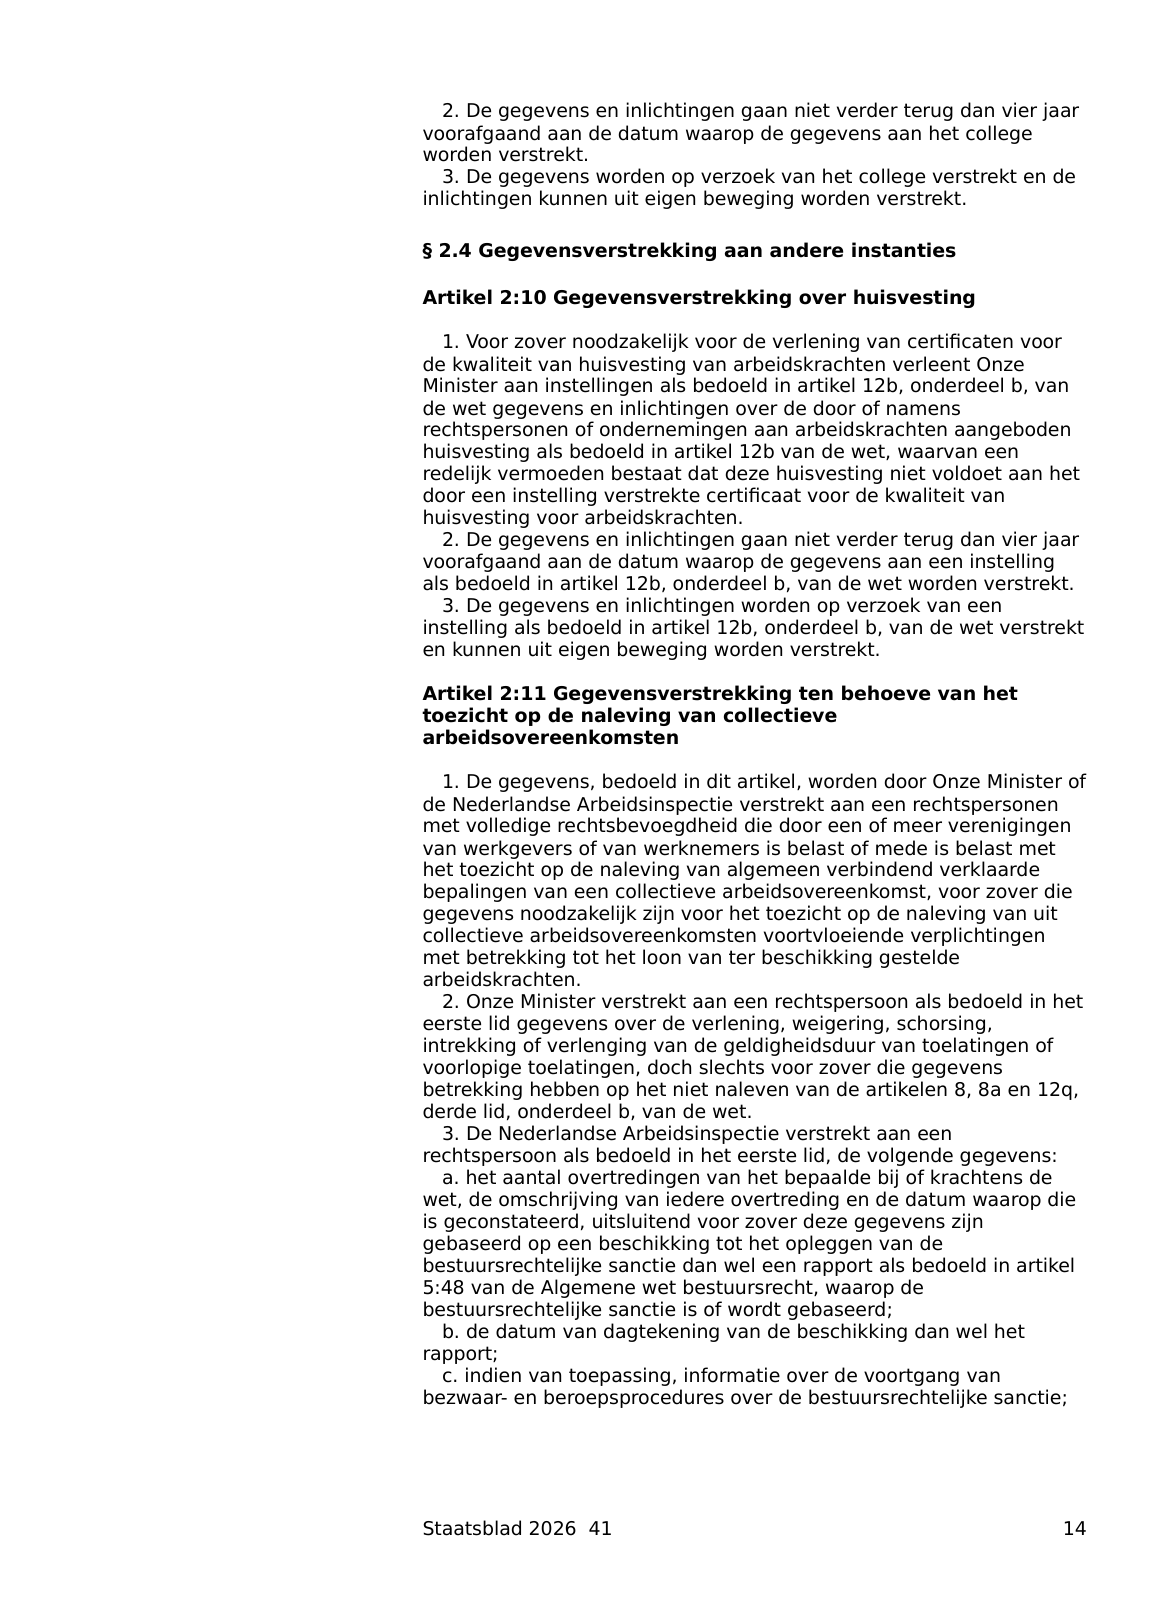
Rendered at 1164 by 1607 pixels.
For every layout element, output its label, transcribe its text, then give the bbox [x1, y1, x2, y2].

text 2. Onze Minister verstrekt aan een rechtspersoon als bedoeld in het eerste lid gegevens over de verlening, weigering, schorsing, intrekking of verlenging van de geldigheidsduur van toelatingen of voorlopige toelatingen, doch slechts voor zover die gegevens betrekking hebben op het niet naleven van de artikelen 8, 8a en 12q, derde lid, onderdeel b, van de wet. [422, 991, 1087, 1123]
subtitle Artikel 2:10 Gegevensverstrekking over huisvesting [422, 287, 1087, 309]
subtitle § 2.4 Gegevensverstrekking aan andere instanties [422, 240, 1087, 262]
text 1. Voor zover noodzakelijk voor de verlening van certificaten voor de kwaliteit van huisvesting van arbeidskrachten verleent Onze Minister aan instellingen als bedoeld in artikel 12b, onderdeel b, van de wet gegevens en inlichtingen over de door of namens rechtspersonen of ondernemingen aan arbeidskrachten aangeboden huisvesting als bedoeld in artikel 12b van de wet, waarvan een redelijk vermoeden bestaat dat deze huisvesting niet voldoet aan het door een instelling verstrekte certificaat voor de kwaliteit van huisvesting voor arbeidskrachten. [422, 331, 1087, 529]
subtitle Artikel 2:11 Gegevensverstrekking ten behoeve van het toezicht op de naleving van collectieve arbeidsovereenkomsten [422, 683, 1087, 749]
text b. de datum van dagtekening van de beschikking dan wel het rapport; [422, 1321, 1087, 1365]
text a. het aantal overtredingen van het bepaalde bij of krachtens de wet, de omschrijving van iedere overtreding en de datum waarop die is geconstateerd, uitsluitend voor zover deze gegevens zijn gebaseerd op een beschikking tot het opleggen van de bestuursrechtelijke sanctie dan wel een rapport als bedoeld in artikel 5:48 van de Algemene wet bestuursrecht, waarop de bestuursrechtelijke sanctie is of wordt gebaseerd; [422, 1167, 1087, 1321]
text 3. De Nederlandse Arbeidsinspectie verstrekt aan een rechtspersoon als bedoeld in het eerste lid, de volgende gegevens: [422, 1123, 1087, 1167]
text 2. De gegevens en inlichtingen gaan niet verder terug dan vier jaar voorafgaand aan de datum waarop de gegevens aan een instelling als bedoeld in artikel 12b, onderdeel b, van de wet worden verstrekt. [422, 529, 1087, 595]
text c. indien van toepassing, informatie over de voortgang van bezwaar- en beroepsprocedures over de bestuursrechtelijke sanctie; [422, 1365, 1087, 1409]
text 2. De gegevens en inlichtingen gaan niet verder terug dan vier jaar voorafgaand aan de datum waarop de gegevens aan het college worden verstrekt. [422, 100, 1087, 166]
text 3. De gegevens en inlichtingen worden op verzoek van een instelling als bedoeld in artikel 12b, onderdeel b, van de wet verstrekt en kunnen uit eigen beweging worden verstrekt. [422, 595, 1087, 661]
text 3. De gegevens worden op verzoek van het college verstrekt en de inlichtingen kunnen uit eigen beweging worden verstrekt. [422, 166, 1087, 210]
text 1. De gegevens, bedoeld in dit artikel, worden door Onze Minister of de Nederlandse Arbeidsinspectie verstrekt aan een rechtspersonen met volledige rechtsbevoegdheid die door een of meer verenigingen van werkgevers of van werknemers is belast of mede is belast met het toezicht op de naleving van algemeen verbindend verklaarde bepalingen van een collectieve arbeidsovereenkomst, voor zover die gegevens noodzakelijk zijn voor het toezicht op de naleving van uit collectieve arbeidsovereenkomsten voortvloeiende verplichtingen met betrekking tot het loon van ter beschikking gestelde arbeidskrachten. [422, 771, 1087, 991]
